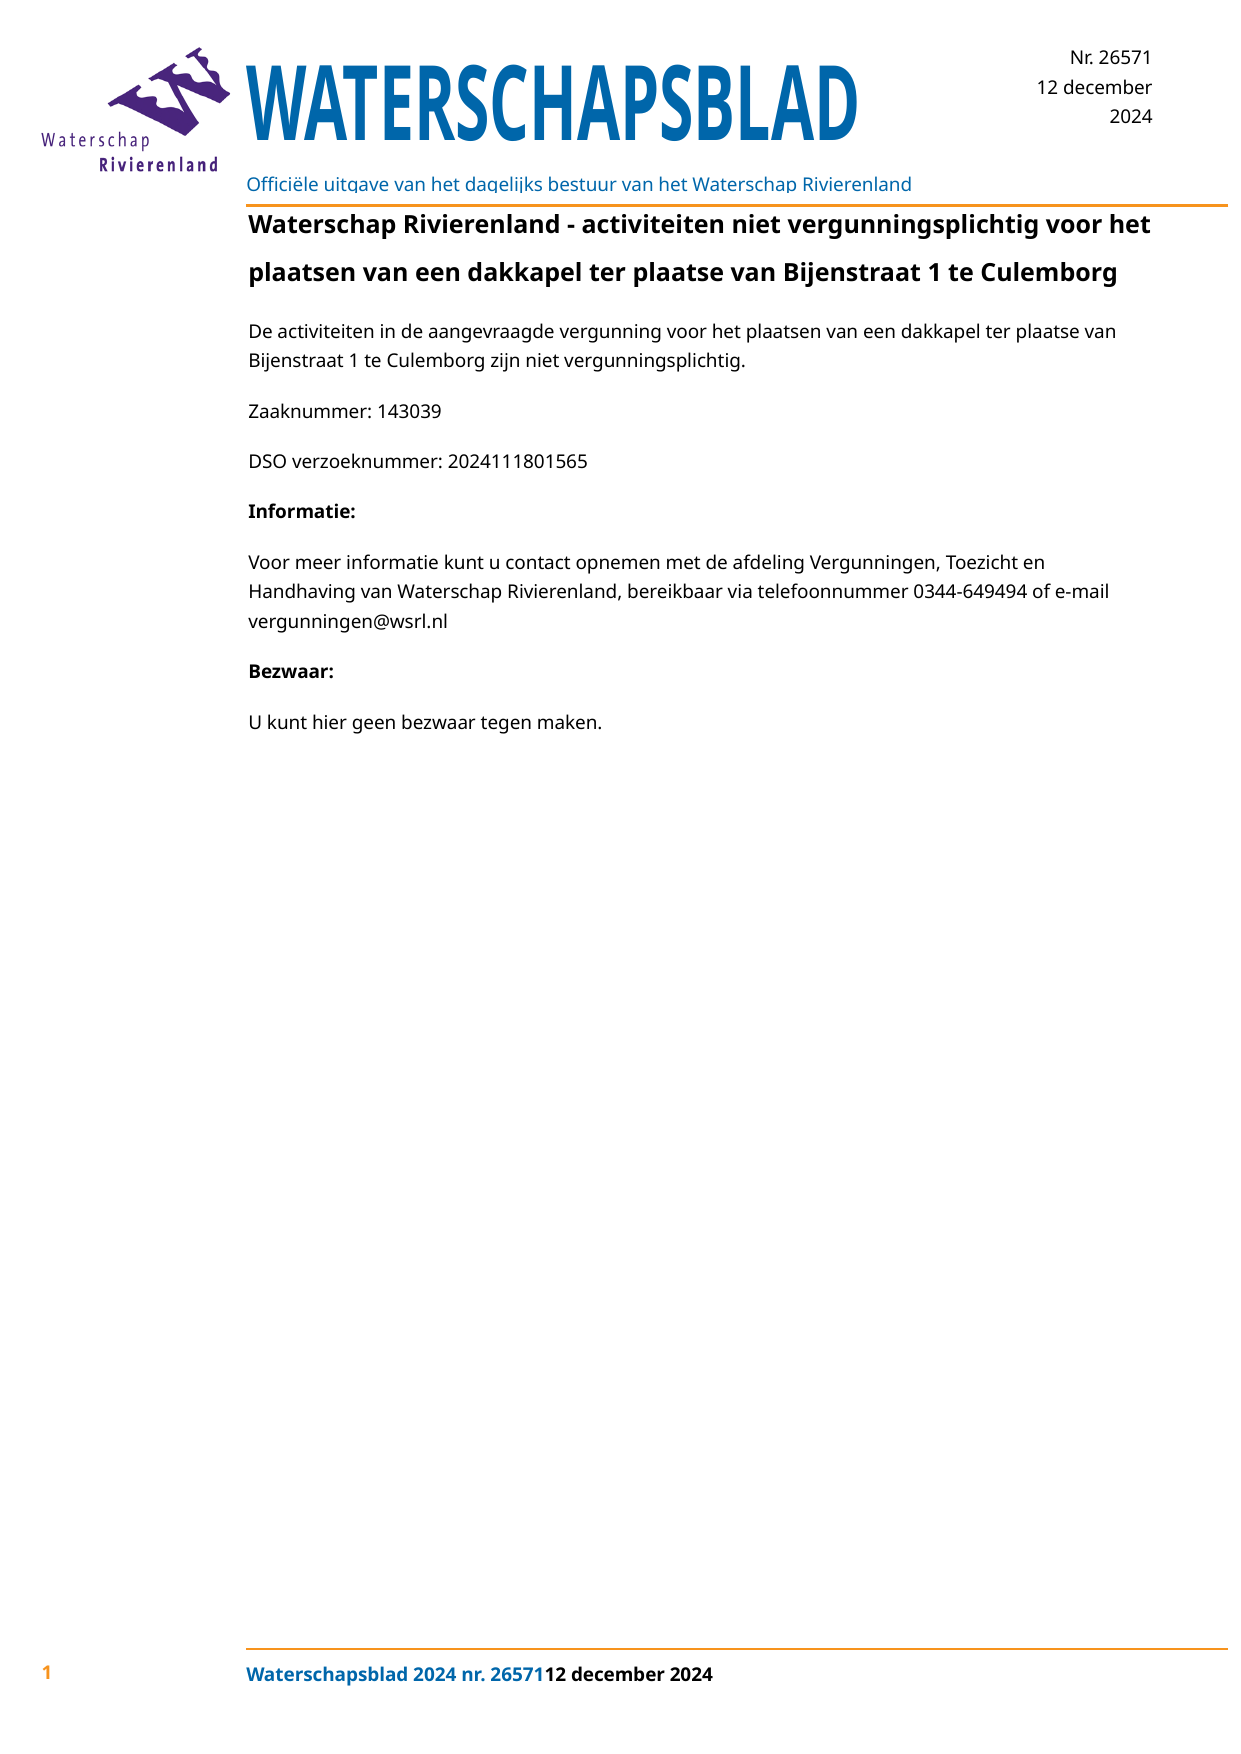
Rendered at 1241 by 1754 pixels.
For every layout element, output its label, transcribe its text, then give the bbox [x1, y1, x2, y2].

text De activiteiten in de aangevraagde vergunning voor het plaatsen van een dakkapel ter plaatse van Bijenstraat 1 te Culemborg zijn niet vergunningsplichtig. [248, 318, 1152, 373]
text DSO verzoeknummer: 2024111801565 [248, 448, 1152, 474]
text Waterschap Rivierenland - activiteiten niet vergunningsplichtig voor het plaatsen van een dakkapel ter plaatse van Bijenstraat 1 te Culemborg [248, 207, 1152, 288]
picture [41, 47, 231, 172]
text U kunt hier geen bezwaar tegen maken. [248, 709, 1152, 735]
text Zaaknummer: 143039 [248, 398, 1152, 424]
text Voor meer informatie kunt u contact opnemen met de afdeling Vergunningen, Toezicht en Handhaving van Waterschap Rivierenland, bereikbaar via telefoonnummer 0344-649494 of e-mail vergunningen@wsrl.nl [248, 549, 1152, 634]
text Informatie: [248, 499, 1152, 524]
text Bezwaar: [248, 659, 1152, 684]
